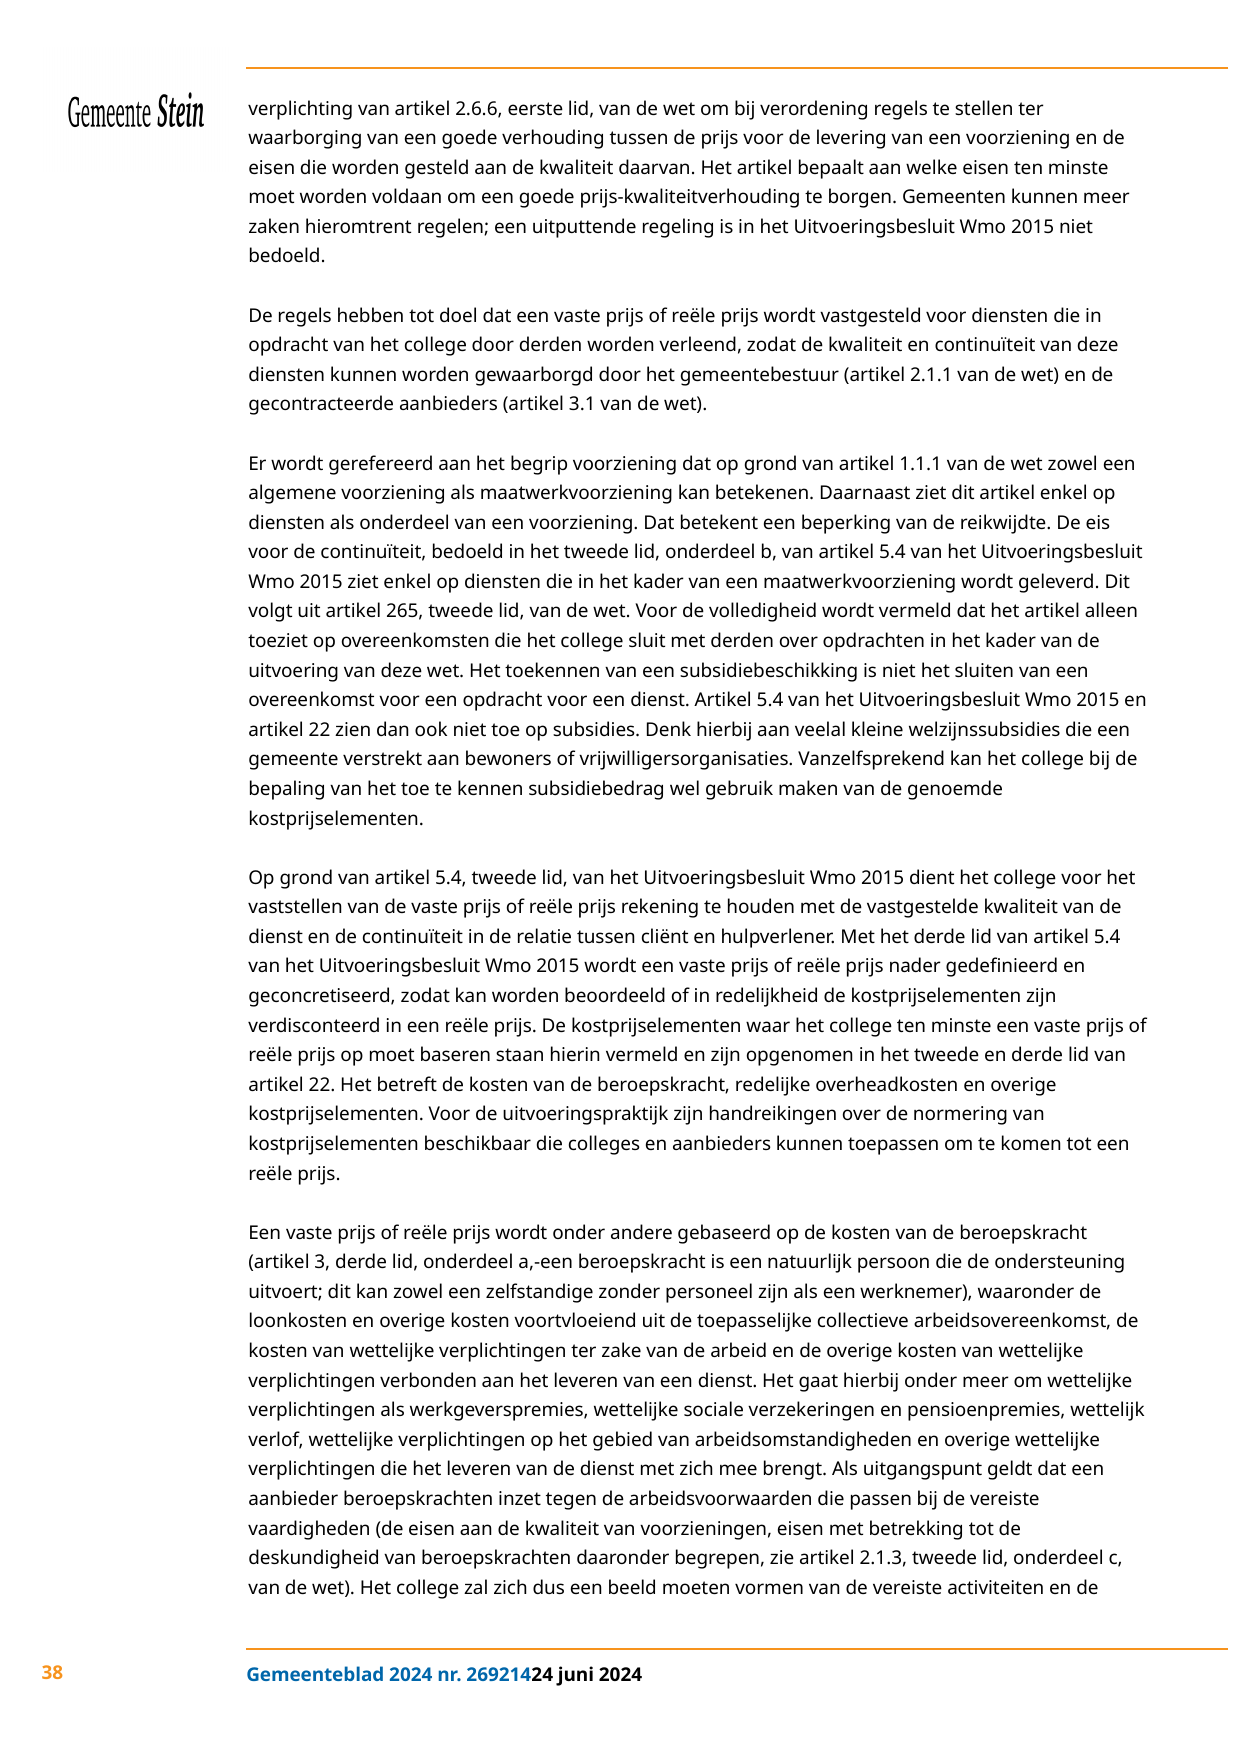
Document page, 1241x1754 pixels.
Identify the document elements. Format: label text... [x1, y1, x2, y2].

text De regels hebben tot doel dat een vaste prijs of reële prijs wordt vastgesteld voor diensten die in opdracht van het college door derden worden verleend, zodat de kwaliteit en continuïteit van deze diensten kunnen worden gewaarborgd door het gemeentebestuur (artikel 2.1.1 van de wet) en de gecontracteerde aanbieders (artikel 3.1 van de wet). [248, 302, 1152, 416]
text verplichting van artikel 2.6.6, eerste lid, van de wet om bij verordening regels te stellen ter waarborging van een goede verhouding tussen de prijs voor de levering van een voorziening en de eisen die worden gesteld aan de kwaliteit daarvan. Het artikel bepaalt aan welke eisen ten minste moet worden voldaan om een goede prijs-kwaliteitverhouding te borgen. Gemeenten kunnen meer zaken hieromtrent regelen; een uitputtende regeling is in het Uitvoeringsbesluit Wmo 2015 niet bedoeld. [248, 95, 1152, 268]
picture [41, 47, 231, 172]
text Een vaste prijs of reële prijs wordt onder andere gebaseerd op de kosten van de beroepskracht (artikel 3, derde lid, onderdeel a,-een beroepskracht is een natuurlijk persoon die de ondersteuning uitvoert; dit kan zowel een zelfstandige zonder personeel zijn als een werknemer), waaronder de loonkosten en overige kosten voortvloeiend uit de toepasselijke collectieve arbeidsovereenkomst, de kosten van wettelijke verplichtingen ter zake van de arbeid en de overige kosten van wettelijke verplichtingen verbonden aan het leveren van een dienst. Het gaat hierbij onder meer om wettelijke verplichtingen als werkgeverspremies, wettelijke sociale verzekeringen en pensioenpremies, wettelijk verlof, wettelijke verplichtingen op het gebied van arbeidsomstandigheden en overige wettelijke verplichtingen die het leveren van de dienst met zich mee brengt. Als uitgangspunt geldt dat een aanbieder beroepskrachten inzet tegen de arbeidsvoorwaarden die passen bij de vereiste vaardigheden (de eisen aan de kwaliteit van voorzieningen, eisen met betrekking tot de deskundigheid van beroepskrachten daaronder begrepen, zie artikel 2.1.3, tweede lid, onderdeel c, van de wet). Het college zal zich dus een beeld moeten vormen van de vereiste activiteiten en de [248, 1219, 1152, 1600]
text Er wordt gerefereerd aan het begrip voorziening dat op grond van artikel 1.1.1 van de wet zowel een algemene voorziening als maatwerkvoorziening kan betekenen. Daarnaast ziet dit artikel enkel op diensten als onderdeel van een voorziening. Dat betekent een beperking van de reikwijdte. De eis voor de continuïteit, bedoeld in het tweede lid, onderdeel b, van artikel 5.4 van het Uitvoeringsbesluit Wmo 2015 ziet enkel op diensten die in het kader van een maatwerkvoorziening wordt geleverd. Dit volgt uit artikel 265, tweede lid, van de wet. Voor de volledigheid wordt vermeld dat het artikel alleen toeziet op overeenkomsten die het college sluit met derden over opdrachten in het kader van de uitvoering van deze wet. Het toekennen van een subsidiebeschikking is niet het sluiten van een overeenkomst voor een opdracht voor een dienst. Artikel 5.4 van het Uitvoeringsbesluit Wmo 2015 en artikel 22 zien dan ook niet toe op subsidies. Denk hierbij aan veelal kleine welzijnssubsidies die een gemeente verstrekt aan bewoners of vrijwilligersorganisaties. Vanzelfsprekend kan het college bij de bepaling van het toe te kennen subsidiebedrag wel gebruik maken van de genoemde kostprijselementen. [248, 450, 1152, 831]
text Op grond van artikel 5.4, tweede lid, van het Uitvoeringsbesluit Wmo 2015 dient het college voor het vaststellen van de vaste prijs of reële prijs rekening te houden met de vastgestelde kwaliteit van de dienst en de continuïteit in de relatie tussen cliënt en hulpverlener. Met het derde lid van artikel 5.4 van het Uitvoeringsbesluit Wmo 2015 wordt een vaste prijs of reële prijs nader gedefinieerd en geconcretiseerd, zodat kan worden beoordeeld of in redelijkheid de kostprijselementen zijn verdisconteerd in een reële prijs. De kostprijselementen waar het college ten minste een vaste prijs of reële prijs op moet baseren staan hierin vermeld en zijn opgenomen in het tweede en derde lid van artikel 22. Het betreft de kosten van de beroepskracht, redelijke overheadkosten en overige kostprijselementen. Voor de uitvoeringspraktijk zijn handreikingen over de normering van kostprijselementen beschikbaar die colleges en aanbieders kunnen toepassen om te komen tot een reële prijs. [248, 864, 1152, 1186]
